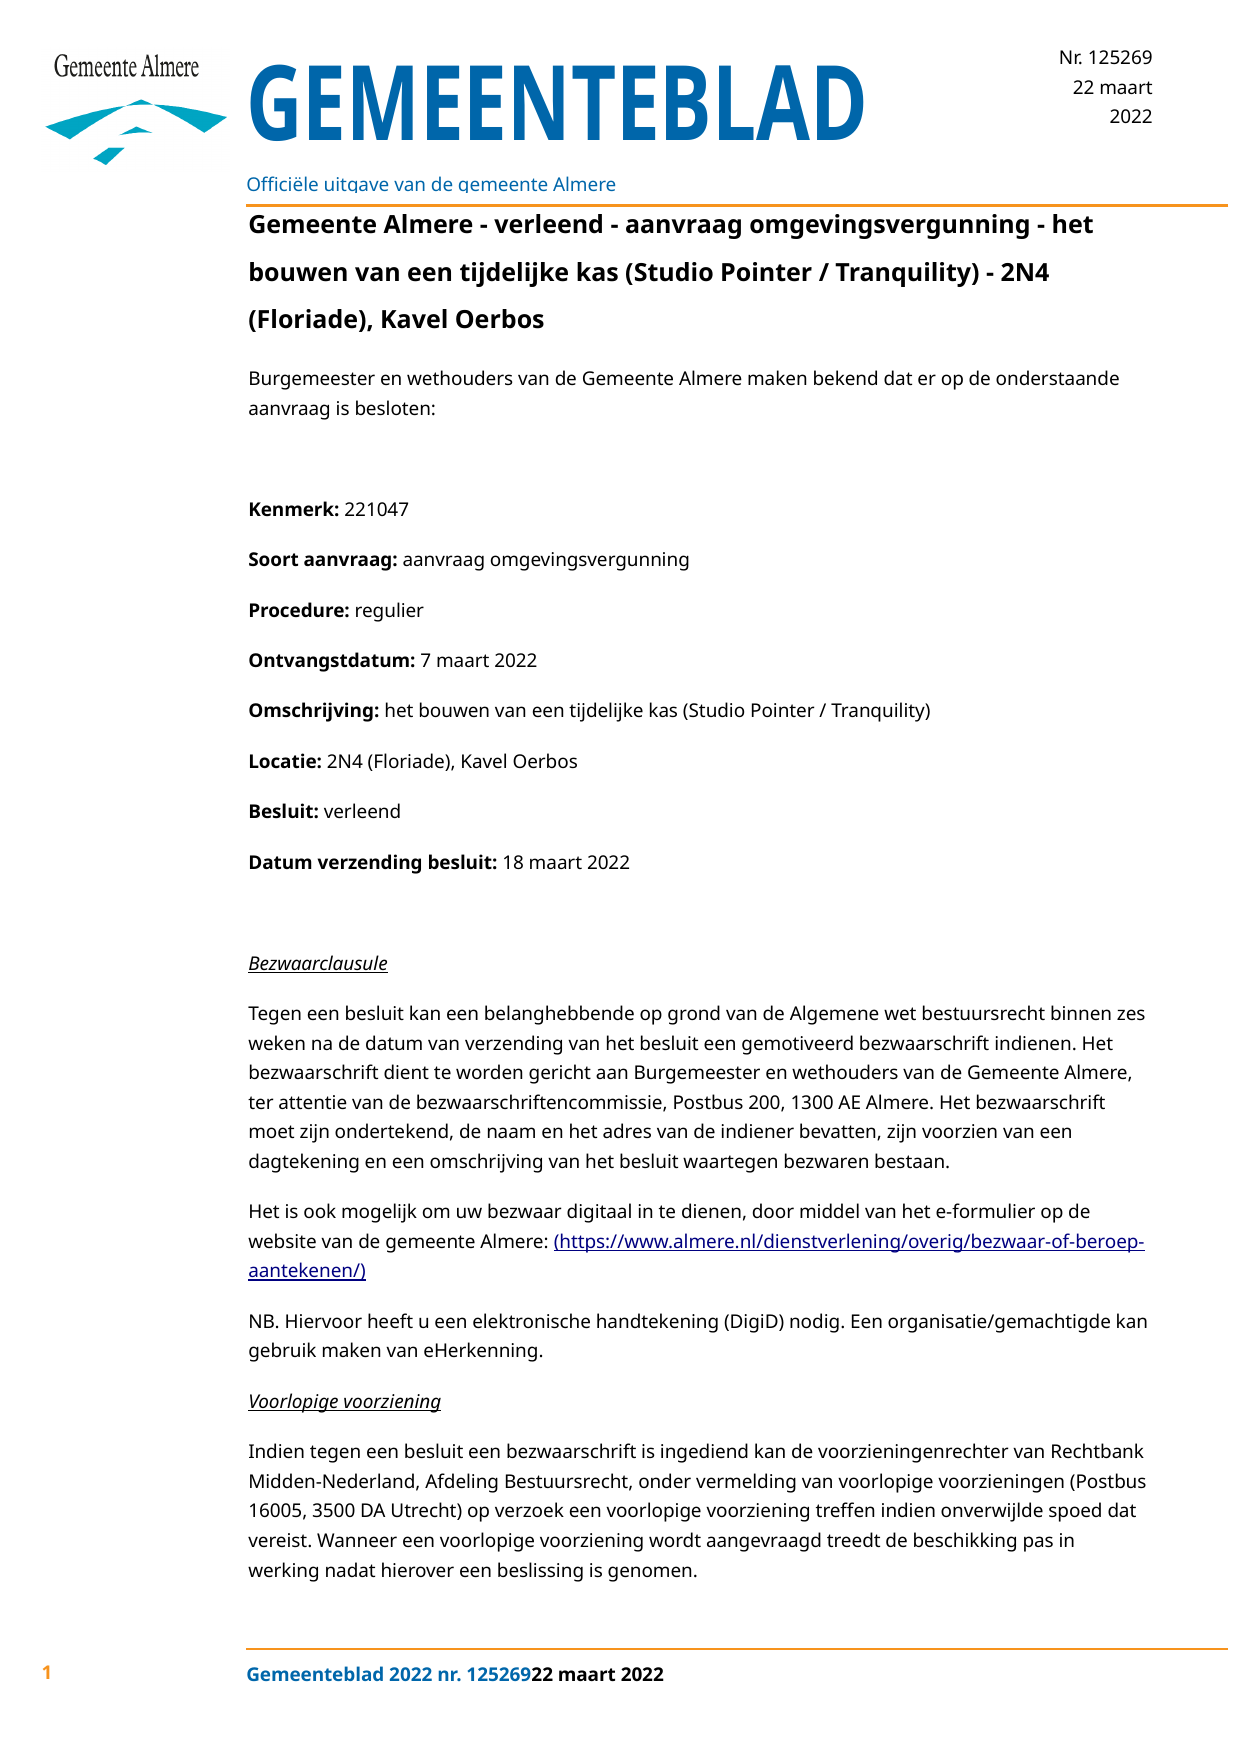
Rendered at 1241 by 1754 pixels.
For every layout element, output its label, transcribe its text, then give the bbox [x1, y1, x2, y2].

text Kenmerk: 221047 [248, 496, 1152, 522]
text Gemeente Almere - verleend - aanvraag omgevingsvergunning - het bouwen van een tijdelijke kas (Studio Pointer / Tranquility) - 2N4 (Floriade), Kavel Oerbos [248, 207, 1152, 336]
text Het is ook mogelijk om uw bezwaar digitaal in te dienen, door middel van het e-formulier op de website van de gemeente Almere: (https://www.almere.nl/dienstverlening/overig/bezwaar-of-beroep-aantekenen/) [248, 1198, 1152, 1283]
text Datum verzending besluit: 18 maart 2022 [248, 849, 1152, 874]
text Omschrijving: het bouwen van een tijdelijke kas (Studio Pointer / Tranquility) [248, 698, 1152, 723]
text NB. Hiervoor heeft u een elektronische handtekening (DigiD) nodig. Een organisatie/gemachtigde kan gebruik maken van eHerkenning. [248, 1308, 1152, 1363]
text Locatie: 2N4 (Floriade), Kavel Oerbos [248, 748, 1152, 774]
text Ontvangstdatum: 7 maart 2022 [248, 647, 1152, 673]
text Voorlopige voorziening [248, 1388, 1152, 1414]
text Burgemeester en wethouders van de Gemeente Almere maken bekend dat er op de onderstaande aanvraag is besloten: [248, 366, 1152, 421]
text Tegen een besluit kan een belanghebbende op grond van de Algemene wet bestuursrecht binnen zes weken na de datum van verzending van het besluit een gemotiveerd bezwaarschrift indienen. Het bezwaarschrift dient te worden gericht aan Burgemeester en wethouders van de Gemeente Almere, ter attentie van de bezwaarschriftencommissie, Postbus 200, 1300 AE Almere. Het bezwaarschrift moet zijn ondertekend, de naam en het adres van de indiener bevatten, zijn voorzien van een dagtekening en een omschrijving van het besluit waartegen bezwaren bestaan. [248, 1000, 1152, 1174]
text Indien tegen een besluit een bezwaarschrift is ingediend kan de voorzieningenrechter van Rechtbank Midden-Nederland, Afdeling Bestuursrecht, onder vermelding van voorlopige voorzieningen (Postbus 16005, 3500 DA Utrecht) op verzoek een voorlopige voorziening treffen indien onverwijlde spoed dat vereist. Wanneer een voorlopige voorziening wordt aangevraagd treedt de beschikking pas in werking nadat hierover een beslissing is genomen. [248, 1438, 1152, 1582]
picture [41, 47, 231, 172]
text Besluit: verleend [248, 798, 1152, 824]
text Bezwaarclausule [248, 950, 1152, 975]
text Procedure: regulier [248, 597, 1152, 622]
text Soort aanvraag: aanvraag omgevingsvergunning [248, 546, 1152, 572]
